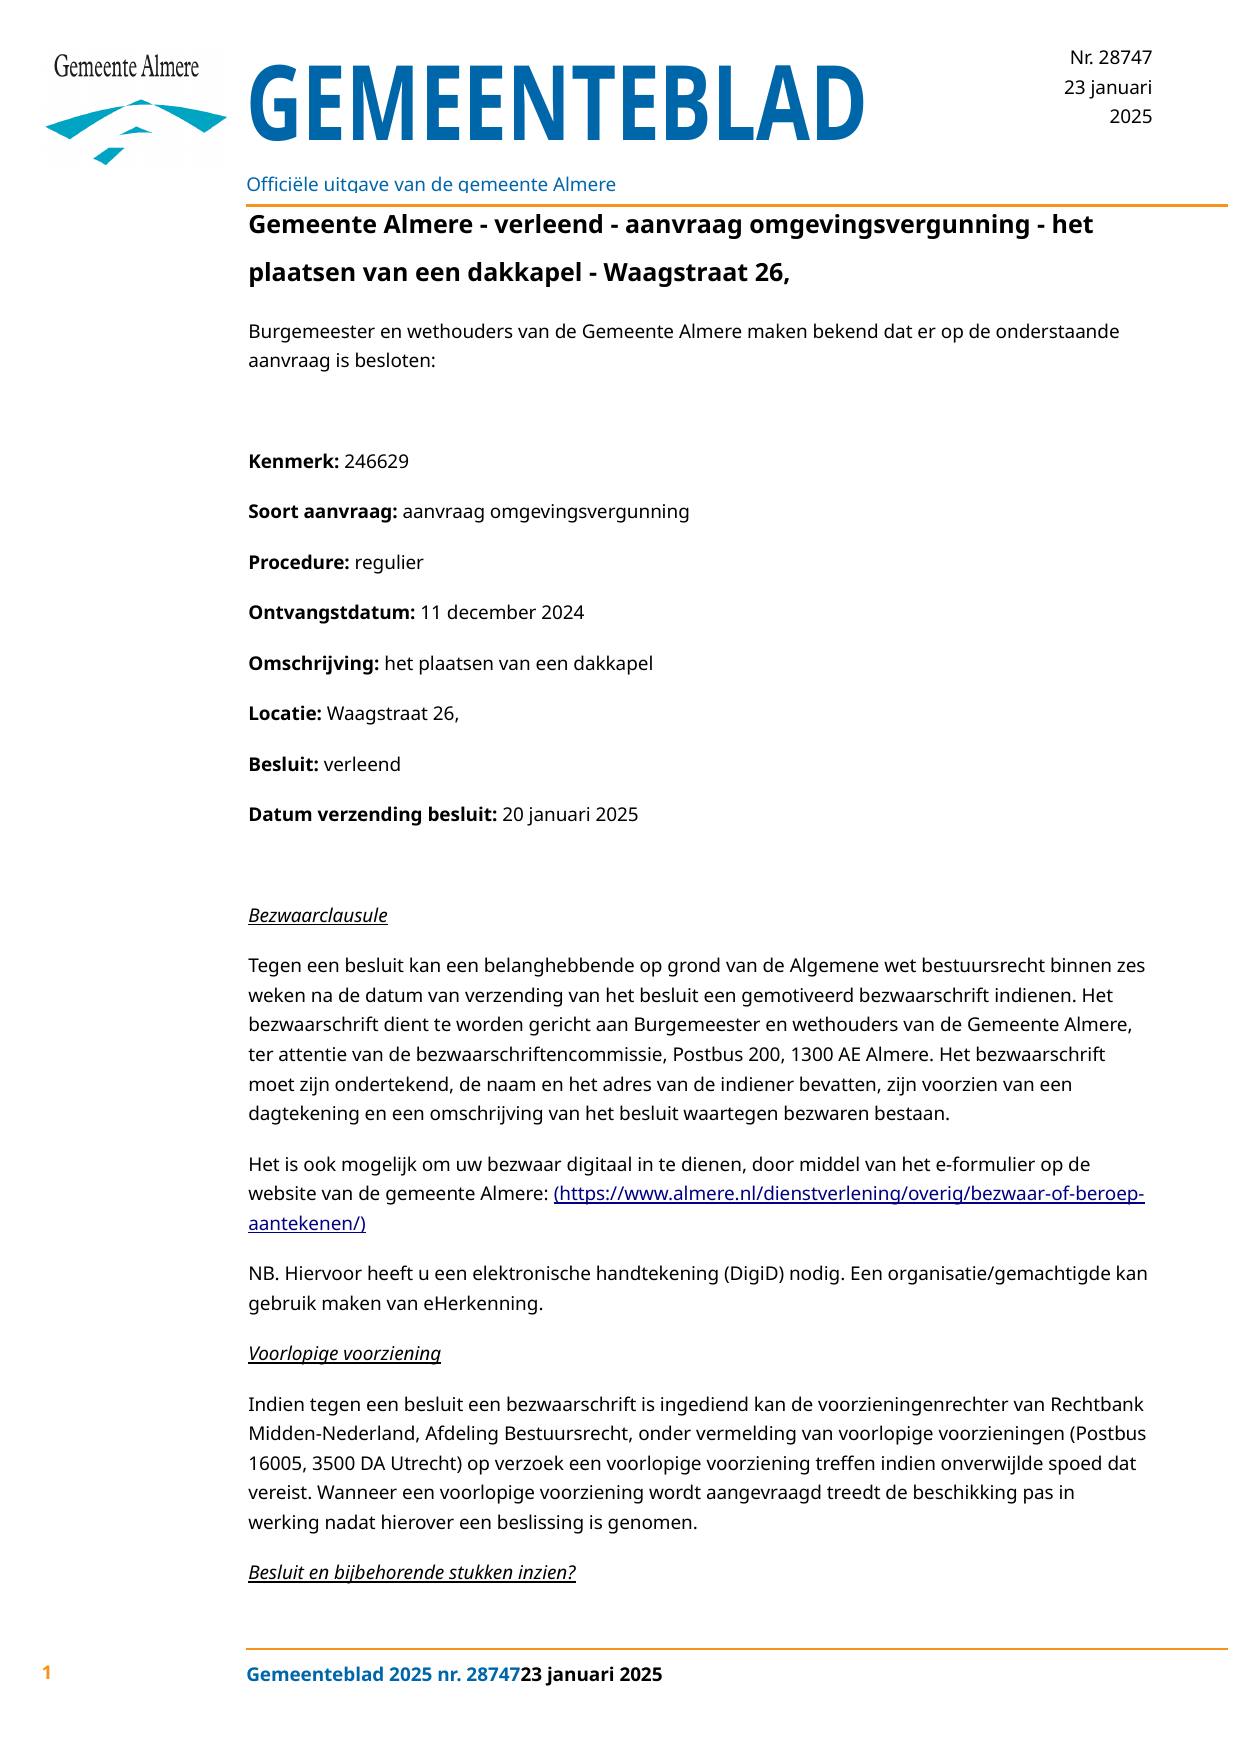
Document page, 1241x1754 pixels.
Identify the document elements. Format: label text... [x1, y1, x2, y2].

text Voorlopige voorziening [248, 1340, 1152, 1366]
text Tegen een besluit kan een belanghebbende op grond van de Algemene wet bestuursrecht binnen zes weken na de datum van verzending van het besluit een gemotiveerd bezwaarschrift indienen. Het bezwaarschrift dient te worden gericht aan Burgemeester en wethouders van de Gemeente Almere, ter attentie van de bezwaarschriftencommissie, Postbus 200, 1300 AE Almere. Het bezwaarschrift moet zijn ondertekend, de naam en het adres van de indiener bevatten, zijn voorzien van een dagtekening en een omschrijving van het besluit waartegen bezwaren bestaan. [248, 952, 1152, 1126]
text NB. Hiervoor heeft u een elektronische handtekening (DigiD) nodig. Een organisatie/gemachtigde kan gebruik maken van eHerkenning. [248, 1260, 1152, 1316]
text Datum verzending besluit: 20 januari 2025 [248, 801, 1152, 827]
text Procedure: regulier [248, 549, 1152, 575]
text Omschrijving: het plaatsen van een dakkapel [248, 650, 1152, 676]
text Bezwaarclausule [248, 902, 1152, 928]
text Ontvangstdatum: 11 december 2024 [248, 599, 1152, 625]
text Besluit: verleend [248, 751, 1152, 777]
text Burgemeester en wethouders van de Gemeente Almere maken bekend dat er op de onderstaande aanvraag is besloten: [248, 318, 1152, 373]
text Besluit en bijbehorende stukken inzien? [248, 1559, 1152, 1585]
text Indien tegen een besluit een bezwaarschrift is ingediend kan de voorzieningenrechter van Rechtbank Midden-Nederland, Afdeling Bestuursrecht, onder vermelding van voorlopige voorzieningen (Postbus 16005, 3500 DA Utrecht) op verzoek een voorlopige voorziening treffen indien onverwijlde spoed dat vereist. Wanneer een voorlopige voorziening wordt aangevraagd treedt de beschikking pas in werking nadat hierover een beslissing is genomen. [248, 1391, 1152, 1535]
picture [41, 47, 231, 172]
text Het is ook mogelijk om uw bezwaar digitaal in te dienen, door middel van het e-formulier op de website van de gemeente Almere: (https://www.almere.nl/dienstverlening/overig/bezwaar-of-beroep-aantekenen/) [248, 1151, 1152, 1236]
text Gemeente Almere - verleend - aanvraag omgevingsvergunning - het plaatsen van een dakkapel - Waagstraat 26, [248, 207, 1152, 288]
text Soort aanvraag: aanvraag omgevingsvergunning [248, 499, 1152, 524]
text Locatie: Waagstraat 26, [248, 700, 1152, 726]
text Kenmerk: 246629 [248, 448, 1152, 474]
